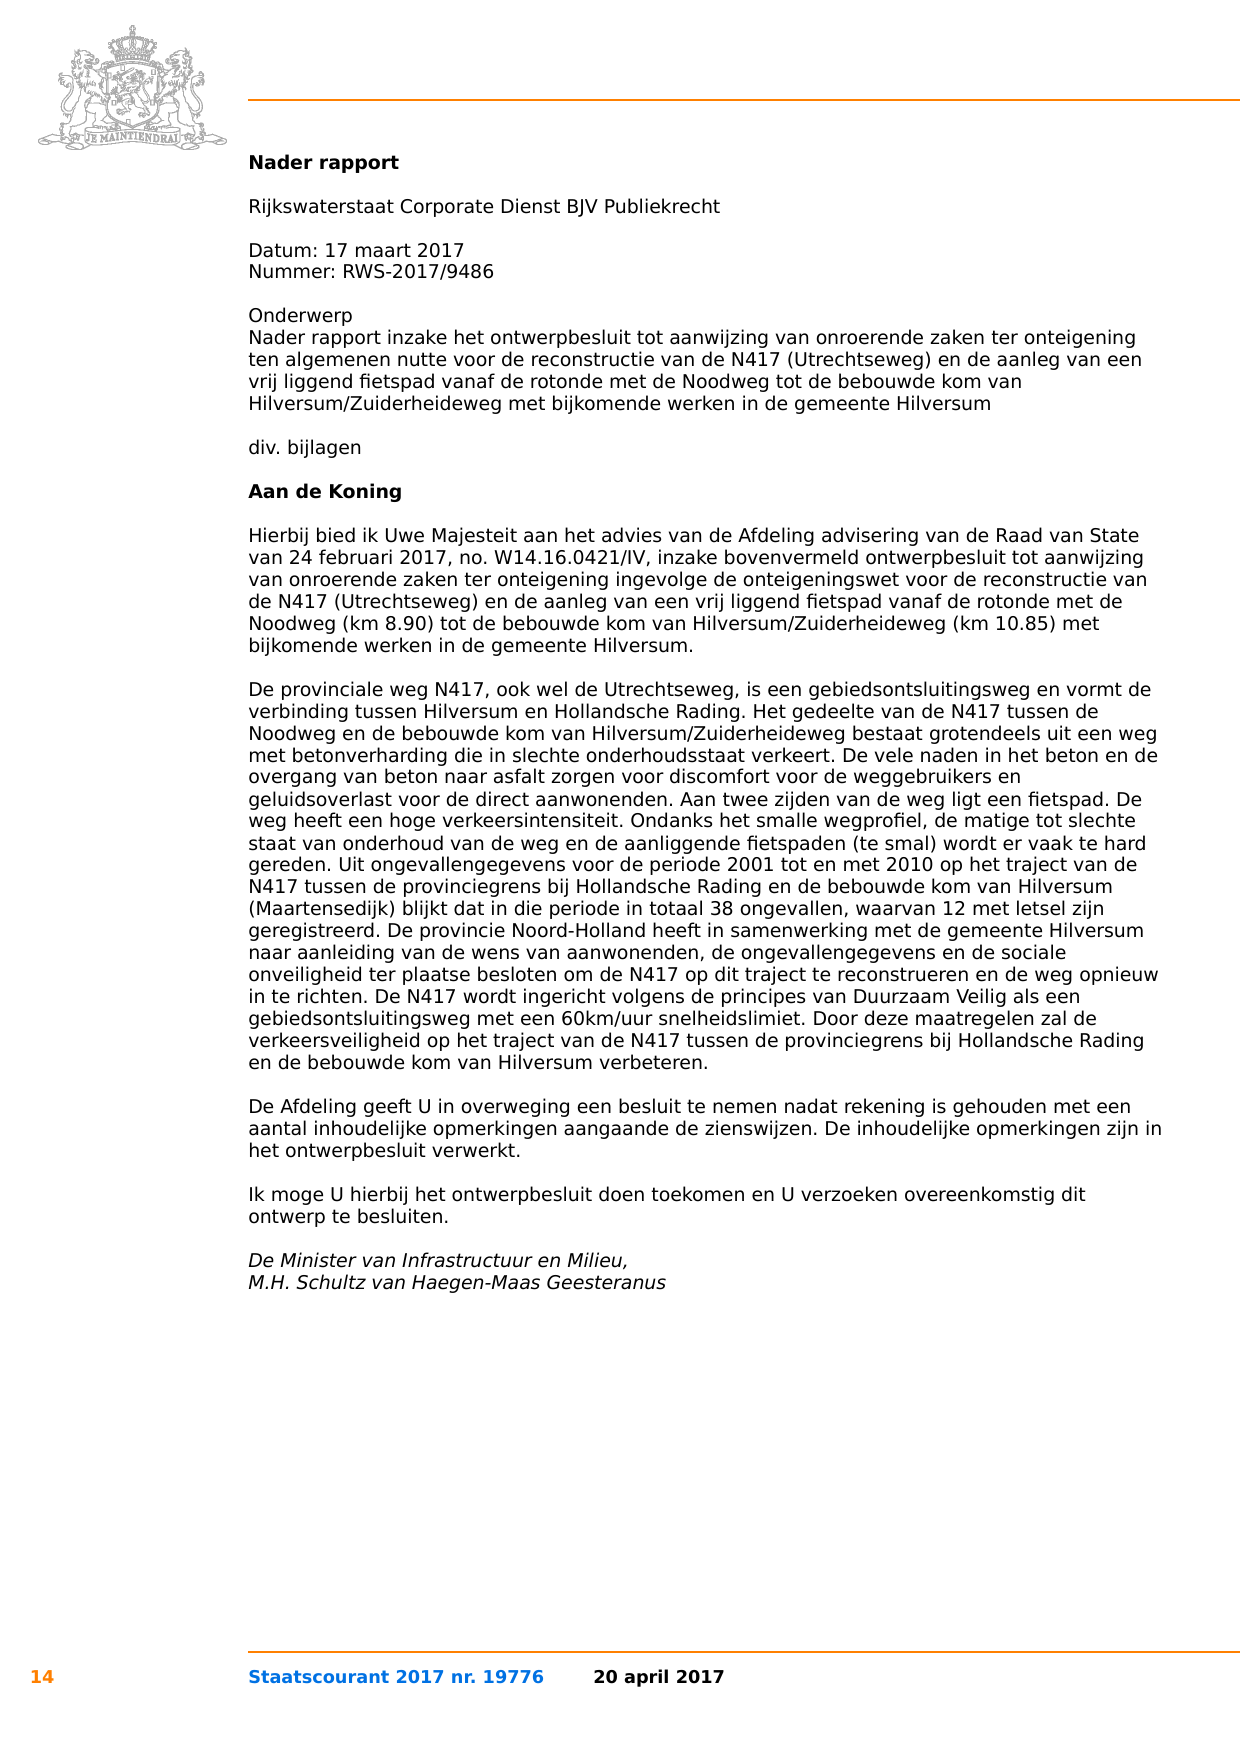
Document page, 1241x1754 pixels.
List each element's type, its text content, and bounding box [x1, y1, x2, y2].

text Datum: 17 maart 2017 [248, 239, 1163, 261]
text De provinciale weg N417, ook wel de Utrechtseweg, is een gebiedsontsluitingsweg en vormt de verbinding tussen Hilversum en Hollandsche Rading. Het gedeelte van de N417 tussen de Noodweg en de bebouwde kom van Hilversum/Zuiderheideweg bestaat grotendeels uit een weg met betonverharding die in slechte onderhoudsstaat verkeert. De vele naden in het beton en de overgang van beton naar asfalt zorgen voor discomfort voor de weggebruikers en geluidsoverlast voor de direct aanwonenden. Aan twee zijden van de weg ligt een fietspad. De weg heeft een hoge verkeersintensiteit. Ondanks het smalle wegprofiel, de matige tot slechte staat van onderhoud van de weg en de aanliggende fietspaden (te smal) wordt er vaak te hard gereden. Uit ongevallengegevens voor de periode 2001 tot en met 2010 op het traject van de N417 tussen de provinciegrens bij Hollandsche Rading en de bebouwde kom van Hilversum (Maartensedijk) blijkt dat in die periode in totaal 38 ongevallen, waarvan 12 met letsel zijn geregistreerd. De provincie Noord-Holland heeft in samenwerking met de gemeente Hilversum naar aanleiding van de wens van aanwonenden, de ongevallengegevens en de sociale onveiligheid ter plaatse besloten om de N417 op dit traject te reconstrueren en de weg opnieuw in te richten. De N417 wordt ingericht volgens de principes van Duurzaam Veilig als een gebiedsontsluitingsweg met een 60km/uur snelheidslimiet. Door deze maatregelen zal de verkeersveiligheid op het traject van de N417 tussen de provinciegrens bij Hollandsche Rading en de bebouwde kom van Hilversum verbeteren. [248, 678, 1163, 1074]
text Nummer: RWS-2017/9486 [248, 261, 1163, 283]
text De Minister van Infrastructuur en Milieu, M.H. Schultz van Haegen-Maas Geesteranus [248, 1250, 1163, 1294]
text div. bijlagen [248, 437, 1163, 459]
picture [38, 25, 227, 150]
text Ik moge U hierbij het ontwerpbesluit doen toekomen en U verzoeken overeenkomstig dit ontwerp te besluiten. [248, 1184, 1163, 1228]
text Aan de Koning [248, 481, 1163, 503]
text Onderwerp [248, 305, 1163, 327]
text De Afdeling geeft U in overweging een besluit te nemen nadat rekening is gehouden met een aantal inhoudelijke opmerkingen aangaande de zienswijzen. De inhoudelijke opmerkingen zijn in het ontwerpbesluit verwerkt. [248, 1096, 1163, 1162]
text Nader rapport [248, 152, 1163, 174]
text Nader rapport inzake het ontwerpbesluit tot aanwijzing van onroerende zaken ter onteigening ten algemenen nutte voor de reconstructie van de N417 (Utrechtseweg) en de aanleg van een vrij liggend fietspad vanaf de rotonde met de Noodweg tot de bebouwde kom van Hilversum/Zuiderheideweg met bijkomende werken in de gemeente Hilversum [248, 327, 1163, 415]
text Hierbij bied ik Uwe Majesteit aan het advies van de Afdeling advisering van de Raad van State van 24 februari 2017, no. W14.16.0421/IV, inzake bovenvermeld ontwerpbesluit tot aanwijzing van onroerende zaken ter onteigening ingevolge de onteigeningswet voor de reconstructie van de N417 (Utrechtseweg) en de aanleg van een vrij liggend fietspad vanaf de rotonde met de Noodweg (km 8.90) tot de bebouwde kom van Hilversum/Zuiderheideweg (km 10.85) met bijkomende werken in de gemeente Hilversum. [248, 525, 1163, 657]
text Rijkswaterstaat Corporate Dienst BJV Publiekrecht [248, 196, 1163, 218]
